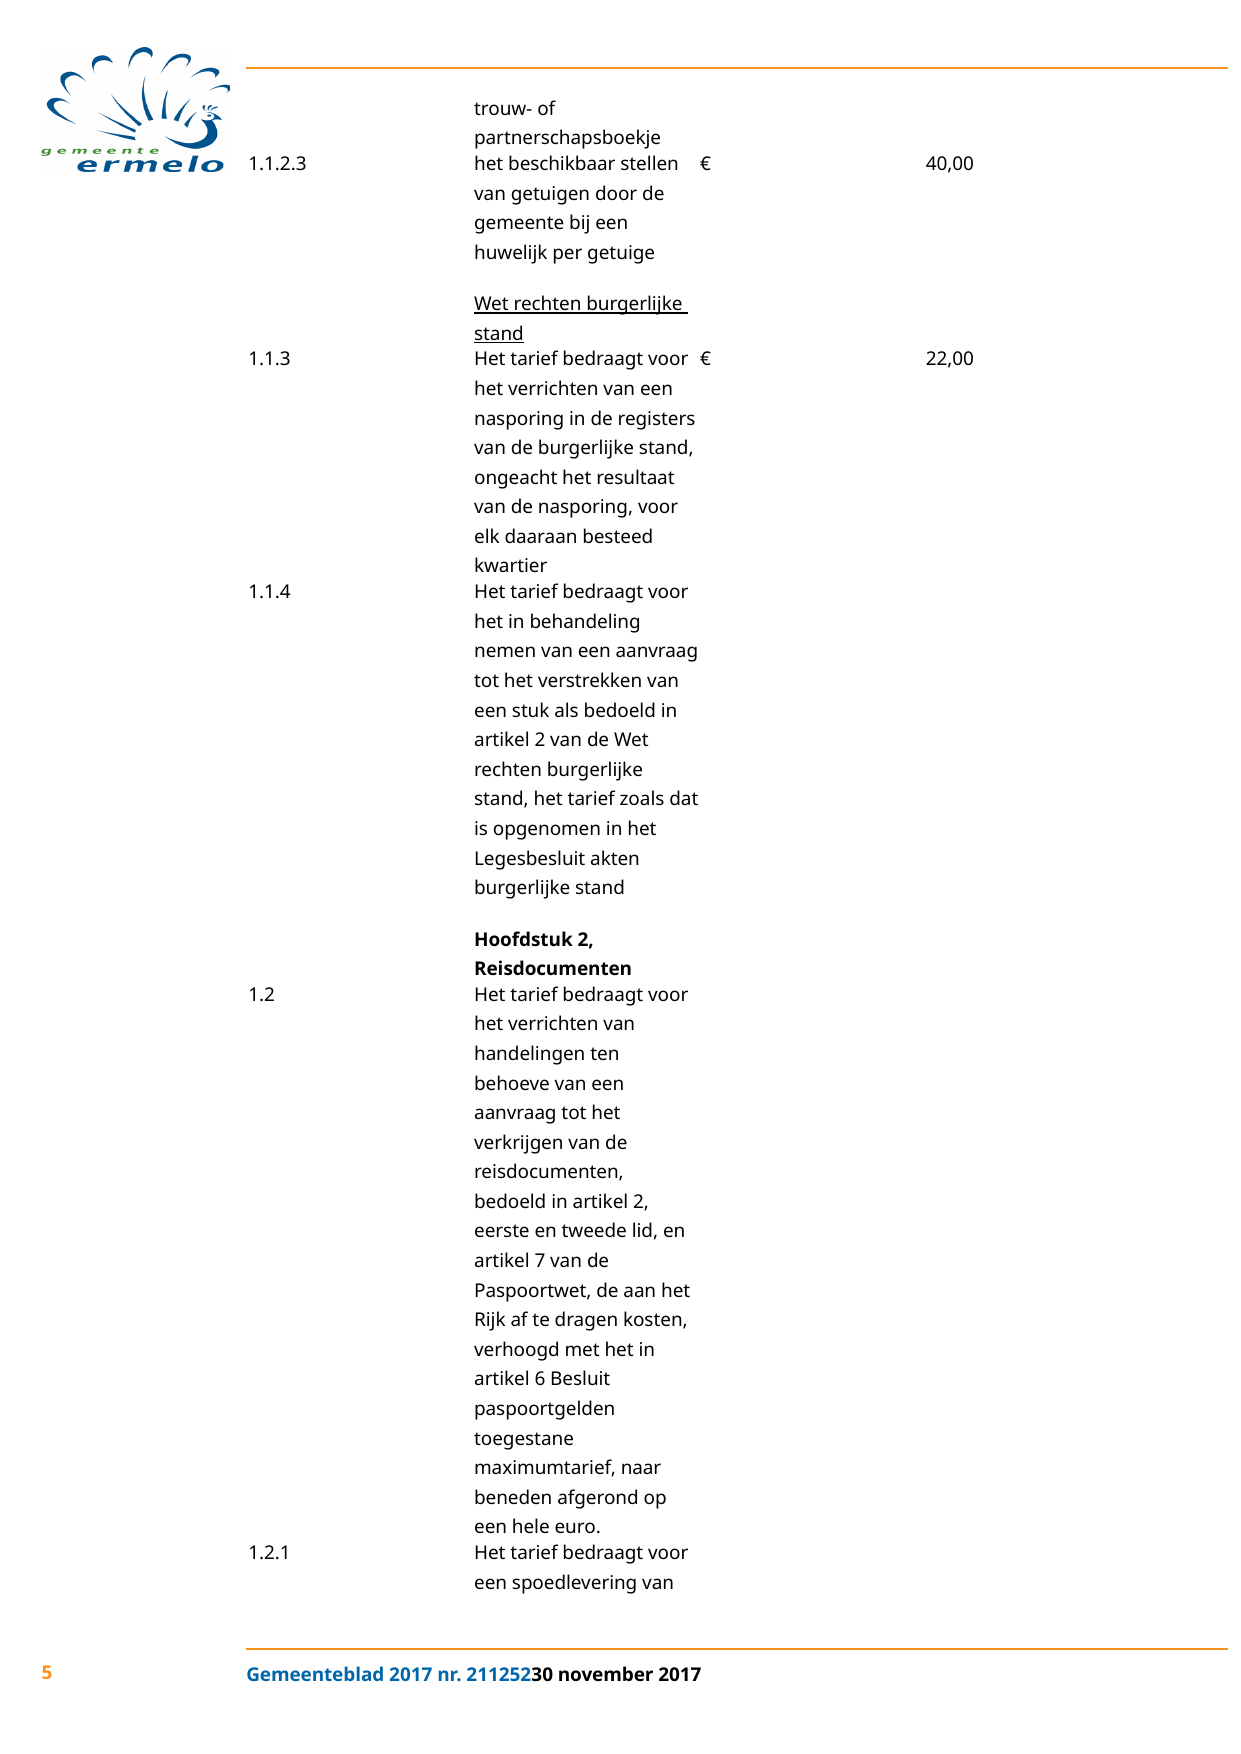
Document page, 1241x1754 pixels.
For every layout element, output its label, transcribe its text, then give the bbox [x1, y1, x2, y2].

table_cell [248, 900, 474, 926]
table_cell [926, 265, 1152, 290]
table_cell Het tarief bedraagt voor het in behandeling nemen van een aanvraag tot het verstrekken van een stuk als bedoeld in artikel 2 van de Wet rechten burgerlijke stand, het tarief zoals dat is opgenomen in het Legesbesluit akten burgerlijke stand [474, 579, 700, 900]
table_cell [474, 265, 700, 290]
table_cell [926, 290, 1152, 346]
table_cell Het tarief bedraagt voor het verrichten van handelingen ten behoeve van een aanvraag tot het verkrijgen van de reisdocumenten, bedoeld in artikel 2, eerste en tweede lid, en artikel 7 van de Paspoortwet, de aan het Rijk af te dragen kosten, verhoogd met het in artikel 6 Besluit paspoortgelden toegestane maximumtarief, naar beneden afgerond op een hele euro. [474, 981, 700, 1539]
table_cell trouw- of partnerschapsboekje [474, 95, 700, 150]
table_cell 1.1.4 [248, 579, 474, 900]
table_cell [248, 95, 474, 150]
table_cell [700, 265, 926, 290]
table_cell [700, 95, 926, 150]
table_cell [926, 926, 1152, 981]
table_cell [700, 900, 926, 926]
table_cell € [700, 150, 926, 264]
table_cell [700, 579, 926, 900]
table_cell € [700, 346, 926, 578]
table_cell 40,00 [926, 150, 1152, 264]
table_cell [700, 926, 926, 981]
table_cell [700, 981, 926, 1539]
table_cell het beschikbaar stellen van getuigen door de gemeente bij een huwelijk per getuige [474, 150, 700, 264]
table_cell [926, 981, 1152, 1539]
table_cell 22,00 [926, 346, 1152, 578]
table_cell Het tarief bedraagt voor het verrichten van een nasporing in de registers van de burgerlijke stand, ongeacht het resultaat van de nasporing, voor elk daaraan besteed kwartier [474, 346, 700, 578]
table_cell [926, 1539, 1152, 1594]
table_cell [700, 1539, 926, 1594]
table_cell Het tarief bedraagt voor een spoedlevering van [474, 1539, 700, 1594]
table_cell [248, 265, 474, 290]
table_cell [248, 926, 474, 981]
table_cell 1.2 [248, 981, 474, 1539]
table_cell [474, 900, 700, 926]
table_cell [700, 290, 926, 346]
table_cell [926, 95, 1152, 150]
table_cell 1.1.3 [248, 346, 474, 578]
table_cell 1.1.2.3 [248, 150, 474, 264]
table_cell [926, 900, 1152, 926]
table_cell 1.2.1 [248, 1539, 474, 1594]
picture [41, 47, 231, 172]
table_cell Hoofdstuk 2, Reisdocumenten [474, 926, 700, 981]
table_cell [926, 579, 1152, 900]
table_cell [248, 290, 474, 346]
table_cell Wet rechten burgerlijke stand [474, 290, 700, 346]
